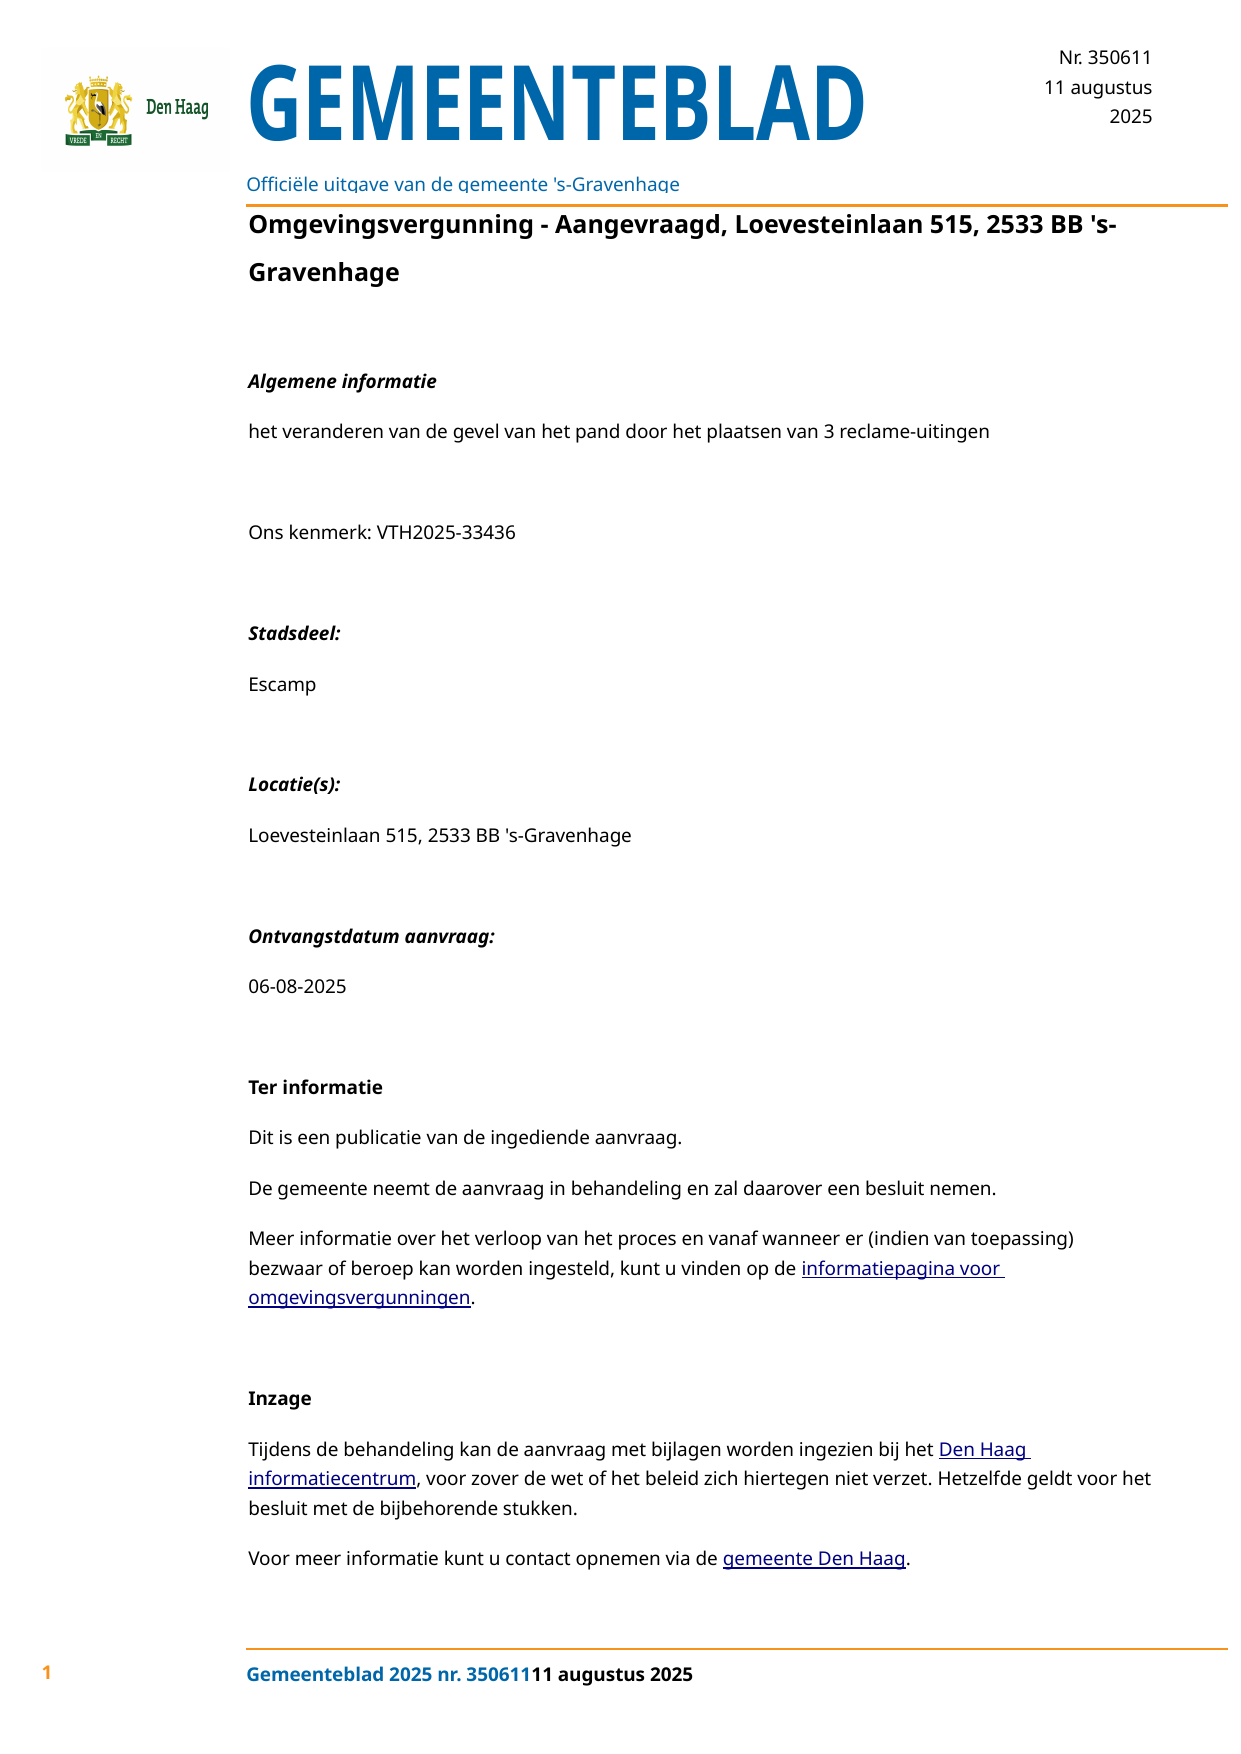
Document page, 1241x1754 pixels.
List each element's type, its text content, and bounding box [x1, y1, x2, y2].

text Dit is een publicatie van de ingediende aanvraag. [248, 1124, 1152, 1150]
text Omgevingsvergunning - Aangevraagd, Loevesteinlaan 515, 2533 BB 's-Gravenhage [248, 207, 1152, 288]
picture [41, 47, 231, 172]
text Tijdens de behandeling kan de aanvraag met bijlagen worden ingezien bij het Den Haag informatiecentrum, voor zover de wet of het beleid zich hiertegen niet verzet. Hetzelfde geldt voor het besluit met de bijbehorende stukken. [248, 1436, 1152, 1521]
text De gemeente neemt de aanvraag in behandeling en zal daarover een besluit nemen. [248, 1175, 1152, 1201]
text Stadsdeel: [248, 620, 1152, 646]
text het veranderen van de gevel van het pand door het plaatsen van 3 reclame-uitingen [248, 419, 1152, 444]
text Locatie(s): [248, 772, 1152, 797]
text Ons kenmerk: VTH2025-33436 [248, 519, 1152, 545]
text Escamp [248, 671, 1152, 697]
text 06-08-2025 [248, 973, 1152, 999]
text Inzage [248, 1385, 1152, 1411]
text Meer informatie over het verloop van het proces en vanaf wanneer er (indien van toepassing) bezwaar of beroep kan worden ingesteld, kunt u vinden op de informatiepagina voor omgevingsvergunningen. [248, 1225, 1152, 1310]
text Loevesteinlaan 515, 2533 BB 's-Gravenhage [248, 822, 1152, 848]
text Ontvangstdatum aanvraag: [248, 923, 1152, 949]
text Ter informatie [248, 1074, 1152, 1100]
text Algemene informatie [248, 368, 1152, 394]
text Voor meer informatie kunt u contact opnemen via de gemeente Den Haag. [248, 1545, 1152, 1571]
